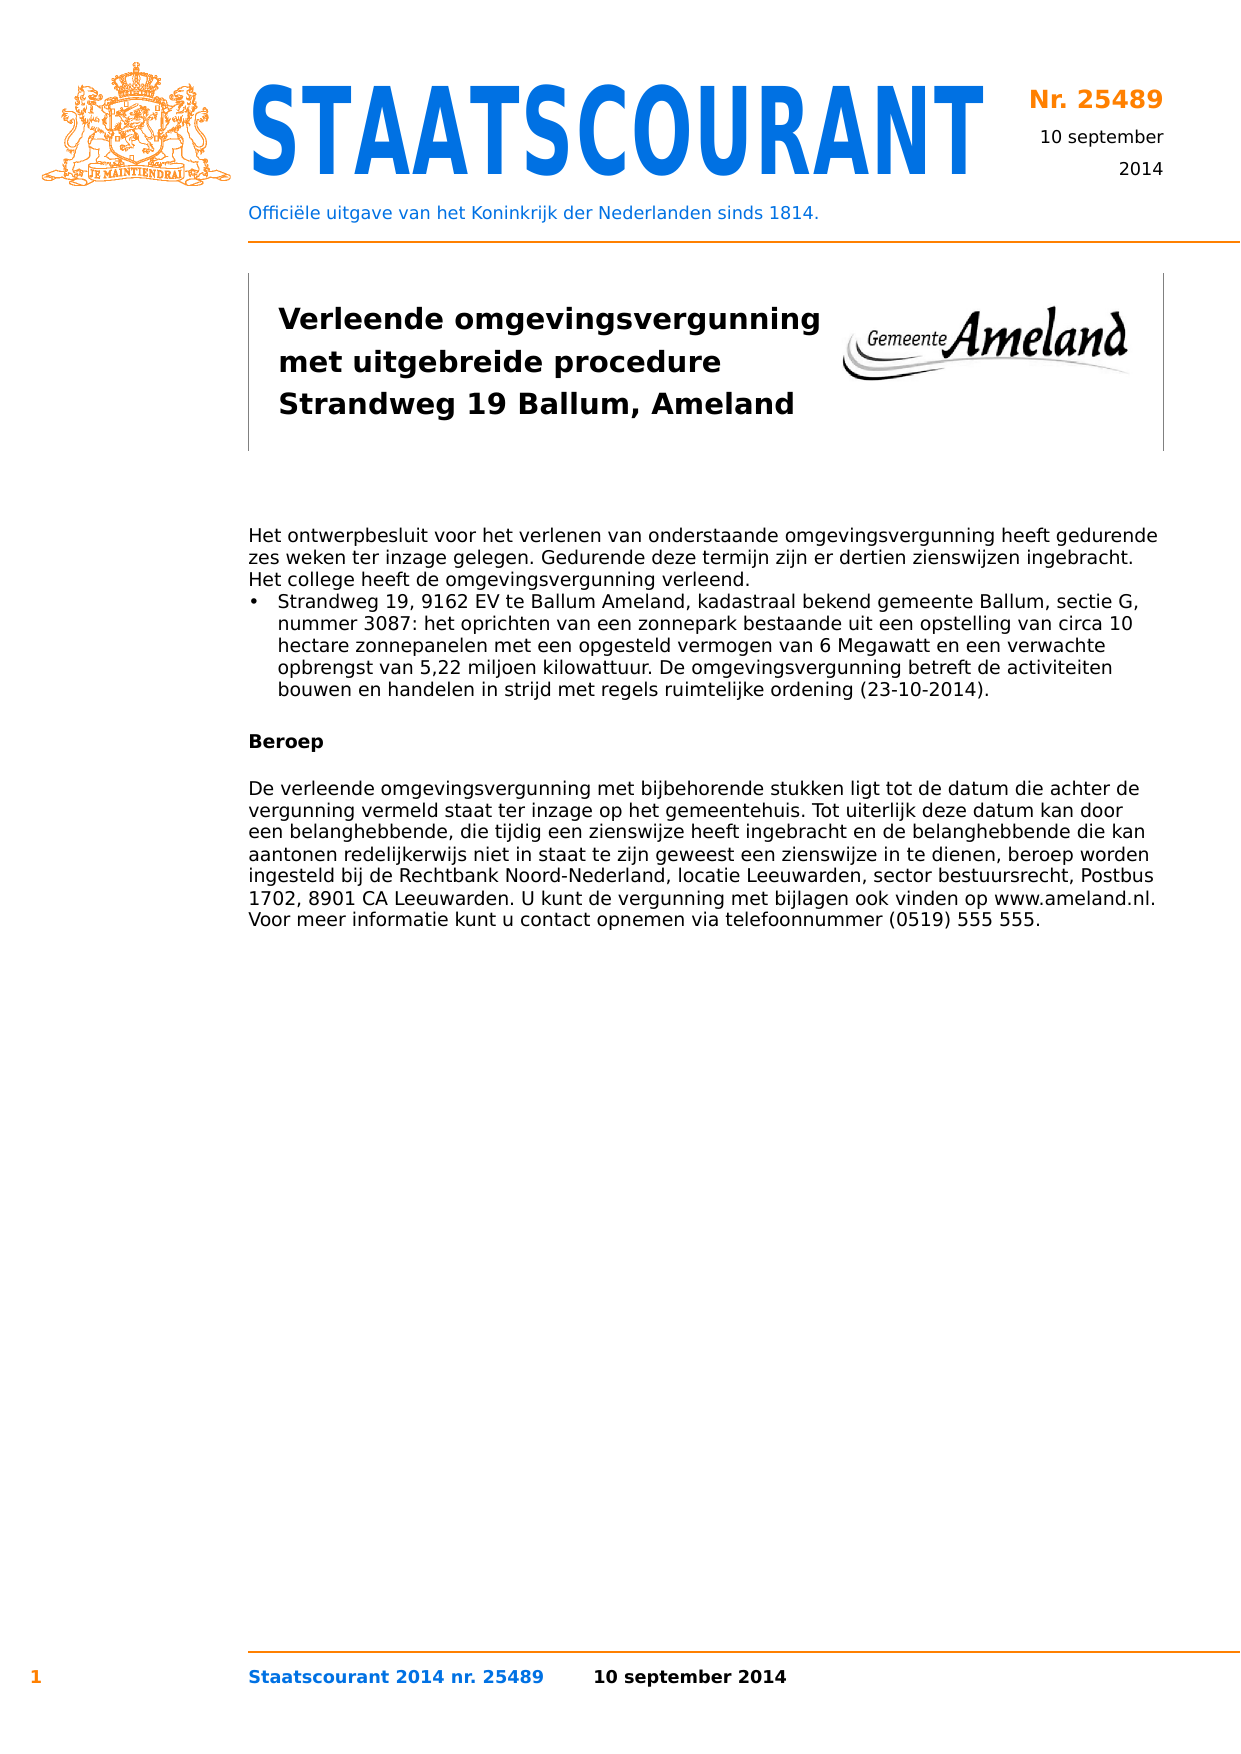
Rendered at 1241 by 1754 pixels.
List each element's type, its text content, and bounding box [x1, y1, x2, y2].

picture [41, 62, 231, 186]
table_header [25, 62, 248, 241]
table_cell 10 september [998, 121, 1240, 153]
subtitle Beroep [248, 731, 1163, 752]
text • Strandweg 19, 9162 EV te Ballum Ameland, kadastraal bekend gemeente Ballum, sectie G, nummer 3087: het oprichten van een zonnepark bestaande uit een opstelling van circa 10 hectare zonnepanelen met een opgesteld vermogen van 6 Megawatt en een verwachte opbrengst van 5,22 miljoen kilowattuur. De omgevingsvergunning betreft de activiteiten bouwen en handelen in strijd met regels ruimtelijke ordening (23-10-2014). [248, 591, 1163, 701]
table_header Nr. 25489 [998, 62, 1240, 121]
table_cell 2014 [998, 153, 1240, 203]
text Het ontwerpbesluit voor het verlenen van onderstaande omgevingsvergunning heeft gedurende zes weken ter inzage gelegen. Gedurende deze termijn zijn er dertien zienswijzen ingebracht. Het college heeft de omgevingsvergunning verleend. [248, 525, 1163, 591]
table_header STAATSCOURANT [248, 62, 998, 203]
text De verleende omgevingsvergunning met bijbehorende stukken ligt tot de datum die achter de vergunning vermeld staat ter inzage op het gemeentehuis. Tot uiterlijk deze datum kan door een belanghebbende, die tijdig een zienswijze heeft ingebracht en de belanghebbende die kan aantonen redelijkerwijs niet in staat te zijn geweest een zienswijze in te dienen, beroep worden ingesteld bij de Rechtbank Noord-Nederland, locatie Leeuwarden, sector bestuursrecht, Postbus 1702, 8901 CA Leeuwarden. U kunt de vergunning met bijlagen ook vinden op www.ameland.nl. Voor meer informatie kunt u contact opnemen via telefoonnummer (0519) 555 555. [248, 777, 1163, 931]
table_cell Officiële uitgave van het Koninkrijk der Nederlanden sinds 1814. [248, 203, 1240, 241]
picture [838, 302, 1134, 386]
subtitle Verleende omgevingsvergunning met uitgebreide procedure Strandweg 19 Ballum, Ameland [249, 273, 1163, 451]
